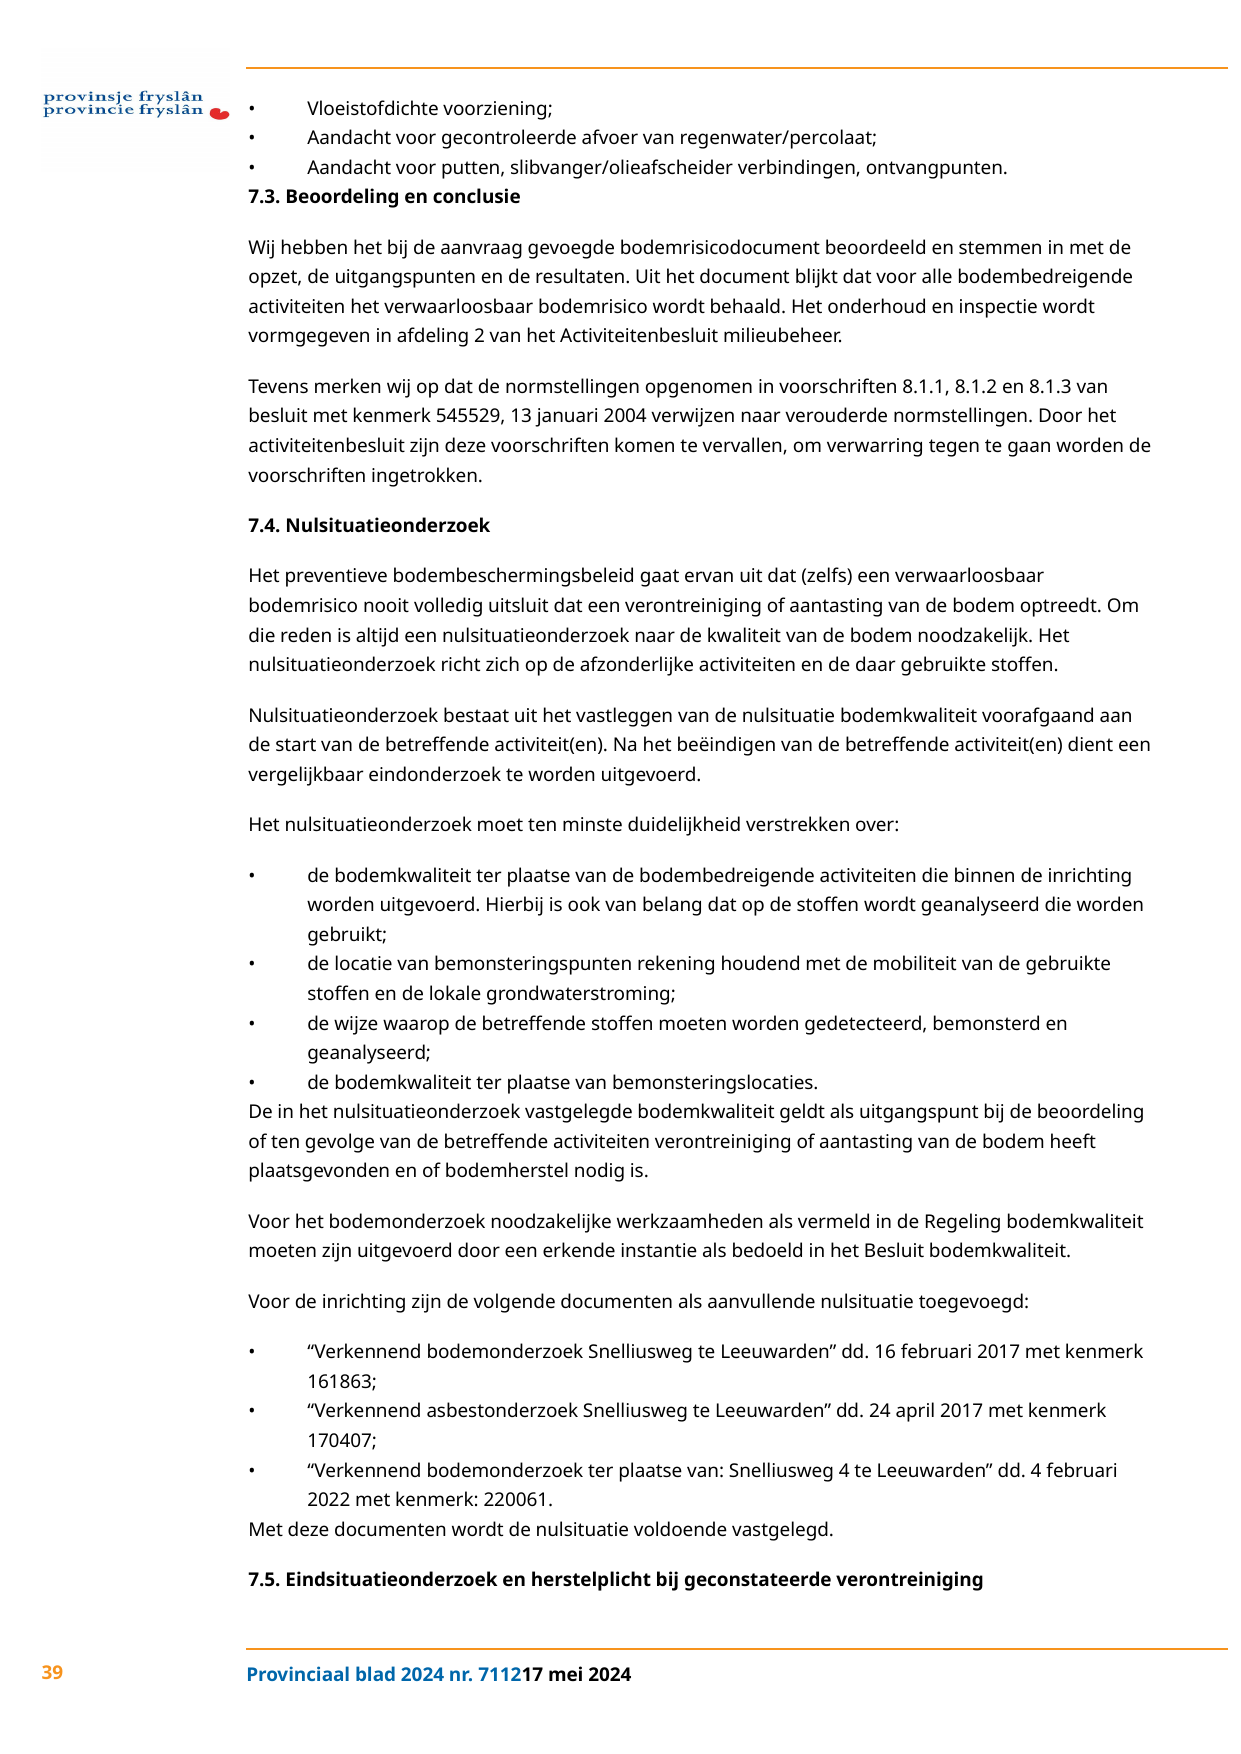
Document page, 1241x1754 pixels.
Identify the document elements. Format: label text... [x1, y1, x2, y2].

text 7.3. Beoordeling en conclusie [248, 183, 1152, 209]
text 7.5. Eindsituatieonderzoek en herstelplicht bij geconstateerde verontreiniging [248, 1566, 1152, 1592]
list de bodemkwaliteit ter plaatse van de bodembedreigende activiteiten die binnen de inrichting worden uitgevoerd. Hierbij is ook van belang dat op de stoffen wordt geanalyseerd die worden gebruikt; [248, 862, 1152, 947]
list “Verkennend asbestonderzoek Snelliusweg te Leeuwarden” dd. 24 april 2017 met kenmerk 170407; [248, 1398, 1152, 1453]
text 7.4. Nulsituatieonderzoek [248, 512, 1152, 538]
list Aandacht voor putten, slibvanger/olieafscheider verbindingen, ontvangpunten. [248, 154, 1152, 180]
list “Verkennend bodemonderzoek Snelliusweg te Leeuwarden” dd. 16 februari 2017 met kenmerk 161863; [248, 1338, 1152, 1394]
text Voor het bodemonderzoek noodzakelijke werkzaamheden als vermeld in de Regeling bodemkwaliteit moeten zijn uitgevoerd door een erkende instantie als bedoeld in het Besluit bodemkwaliteit. [248, 1208, 1152, 1263]
text Wij hebben het bij de aanvraag gevoegde bodemrisicodocument beoordeeld en stemmen in met de opzet, de uitgangspunten en de resultaten. Uit het document blijkt dat voor alle bodembedreigende activiteiten het verwaarloosbaar bodemrisico wordt behaald. Het onderhoud en inspectie wordt vormgegeven in afdeling 2 van het Activiteitenbesluit milieubeheer. [248, 234, 1152, 348]
list de wijze waarop de betreffende stoffen moeten worden gedetecteerd, bemonsterd en geanalyseerd; [248, 1010, 1152, 1065]
list de locatie van bemonsteringspunten rekening houdend met de mobiliteit van de gebruikte stoffen en de lokale grondwaterstroming; [248, 951, 1152, 1006]
text Voor de inrichting zijn de volgende documenten als aanvullende nulsituatie toegevoegd: [248, 1288, 1152, 1314]
text Nulsituatieonderzoek bestaat uit het vastleggen van de nulsituatie bodemkwaliteit voorafgaand aan de start van de betreffende activiteit(en). Na het beëindigen van de betreffende activiteit(en) dient een vergelijkbaar eindonderzoek te worden uitgevoerd. [248, 702, 1152, 787]
list Vloeistofdichte voorziening; [248, 95, 1152, 121]
text Met deze documenten wordt de nulsituatie voldoende vastgelegd. [248, 1516, 1152, 1542]
list Aandacht voor gecontroleerde afvoer van regenwater/percolaat; [248, 124, 1152, 150]
list “Verkennend bodemonderzoek ter plaatse van: Snelliusweg 4 te Leeuwarden” dd. 4 februari 2022 met kenmerk: 220061. [248, 1457, 1152, 1512]
text Het nulsituatieonderzoek moet ten minste duidelijkheid verstrekken over: [248, 811, 1152, 837]
list de bodemkwaliteit ter plaatse van bemonsteringslocaties. [248, 1069, 1152, 1095]
picture [41, 47, 231, 172]
text Tevens merken wij op dat de normstellingen opgenomen in voorschriften 8.1.1, 8.1.2 en 8.1.3 van besluit met kenmerk 545529, 13 januari 2004 verwijzen naar verouderde normstellingen. Door het activiteitenbesluit zijn deze voorschriften komen te vervallen, om verwarring tegen te gaan worden de voorschriften ingetrokken. [248, 373, 1152, 488]
text De in het nulsituatieonderzoek vastgelegde bodemkwaliteit geldt als uitgangspunt bij de beoordeling of ten gevolge van de betreffende activiteiten verontreiniging of aantasting van de bodem heeft plaatsgevonden en of bodemherstel nodig is. [248, 1098, 1152, 1183]
text Het preventieve bodembeschermingsbeleid gaat ervan uit dat (zelfs) een verwaarloosbaar bodemrisico nooit volledig uitsluit dat een verontreiniging of aantasting van de bodem optreedt. Om die reden is altijd een nulsituatieonderzoek naar de kwaliteit van de bodem noodzakelijk. Het nulsituatieonderzoek richt zich op de afzonderlijke activiteiten en de daar gebruikte stoffen. [248, 563, 1152, 677]
